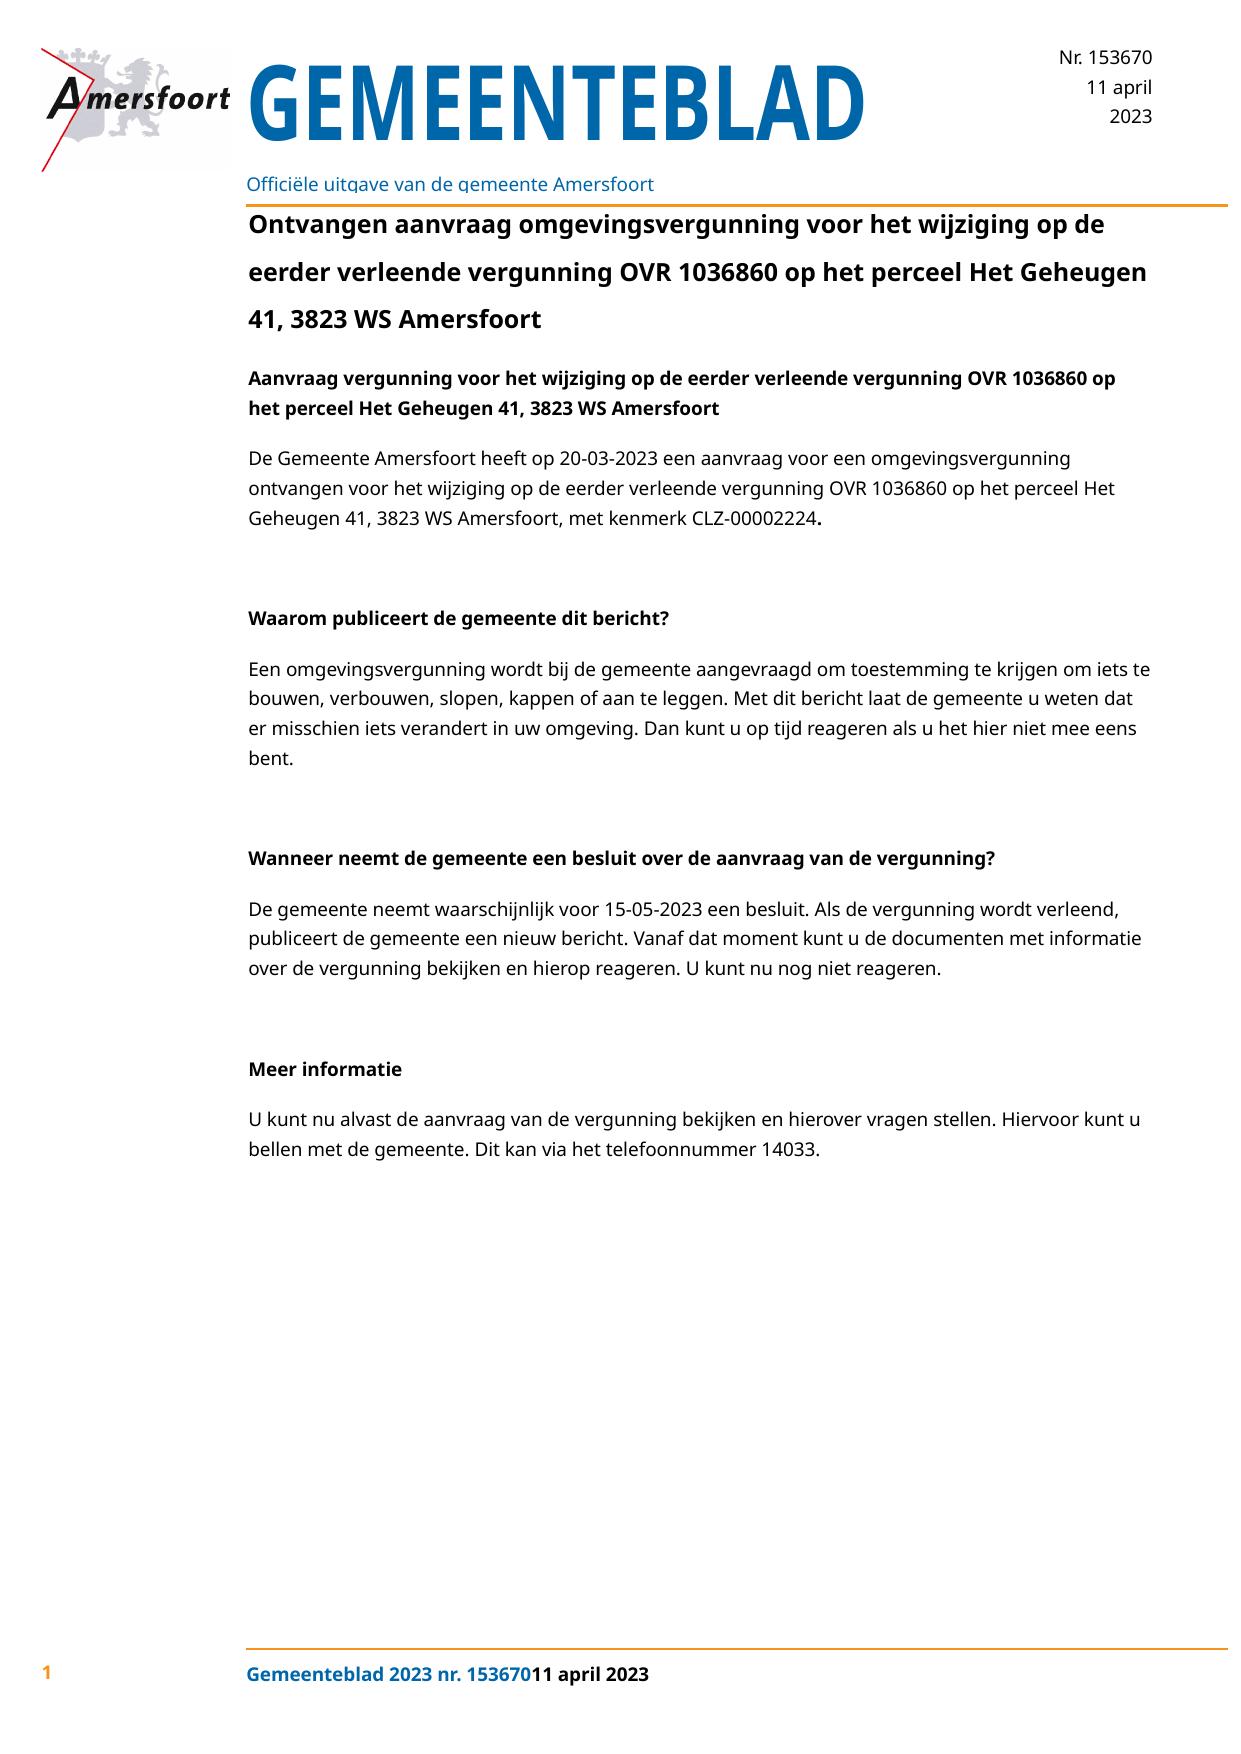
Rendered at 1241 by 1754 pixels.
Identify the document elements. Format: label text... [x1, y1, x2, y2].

text De Gemeente Amersfoort heeft op 20-03-2023 een aanvraag voor een omgevingsvergunning ontvangen voor het wijziging op de eerder verleende vergunning OVR 1036860 op het perceel Het Geheugen 41, 3823 WS Amersfoort, met kenmerk CLZ-00002224. [248, 446, 1152, 530]
text Aanvraag vergunning voor het wijziging op de eerder verleende vergunning OVR 1036860 op het perceel Het Geheugen 41, 3823 WS Amersfoort [248, 366, 1152, 421]
text De gemeente neemt waarschijnlijk voor 15-05-2023 een besluit. Als de vergunning wordt verleend, publiceert de gemeente een nieuw bericht. Vanaf dat moment kunt u de documenten met informatie over de vergunning bekijken en hierop reageren. U kunt nu nog niet reageren. [248, 896, 1152, 981]
text Waarom publiceert de gemeente dit bericht? [248, 606, 1152, 631]
text Ontvangen aanvraag omgevingsvergunning voor het wijziging op de eerder verleende vergunning OVR 1036860 op het perceel Het Geheugen 41, 3823 WS Amersfoort [248, 207, 1152, 336]
text U kunt nu alvast de aanvraag van de vergunning bekijken en hierover vragen stellen. Hiervoor kunt u bellen met de gemeente. Dit kan via het telefoonnummer 14033. [248, 1106, 1152, 1162]
text Een omgevingsvergunning wordt bij de gemeente aangevraagd om toestemming te krijgen om iets te bouwen, verbouwen, slopen, kappen of aan te leggen. Met dit bericht laat de gemeente u weten dat er misschien iets verandert in uw omgeving. Dan kunt u op tijd reageren als u het hier niet mee eens bent. [248, 656, 1152, 770]
text Meer informatie [248, 1056, 1152, 1082]
picture [41, 47, 231, 172]
text Wanneer neemt de gemeente een besluit over de aanvraag van de vergunning? [248, 846, 1152, 871]
